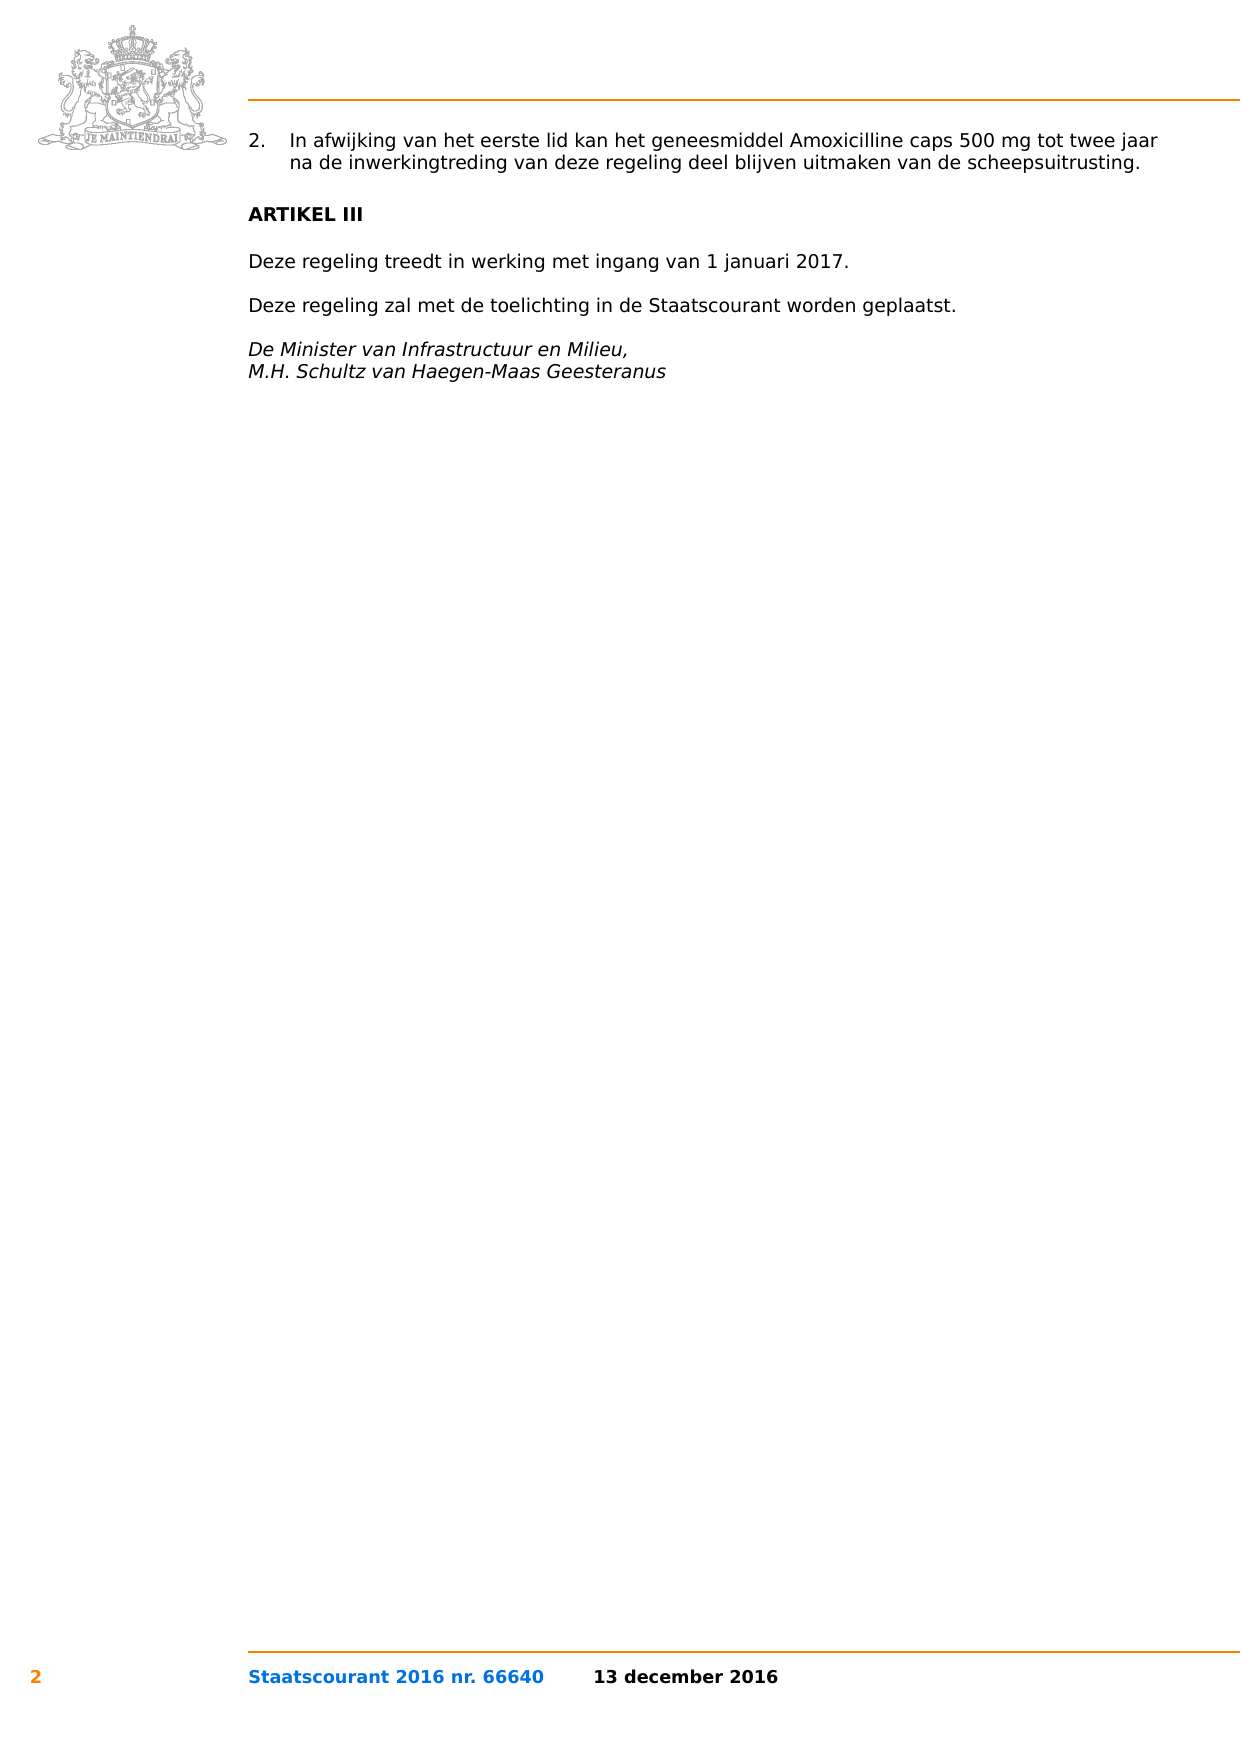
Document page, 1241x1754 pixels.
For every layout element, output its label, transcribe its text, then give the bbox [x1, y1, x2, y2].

subtitle ARTIKEL III [248, 204, 1163, 226]
picture [38, 25, 227, 150]
text Deze regeling zal met de toelichting in de Staatscourant worden geplaatst. [248, 295, 1163, 317]
text De Minister van Infrastructuur en Milieu, M.H. Schultz van Haegen-Maas Geesteranus [248, 338, 1163, 382]
text 2. In afwijking van het eerste lid kan het geneesmiddel Amoxicilline caps 500 mg tot twee jaar na de inwerkingtreding van deze regeling deel blijven uitmaken van de scheepsuitrusting. [248, 130, 1163, 174]
text Deze regeling treedt in werking met ingang van 1 januari 2017. [248, 251, 1163, 273]
